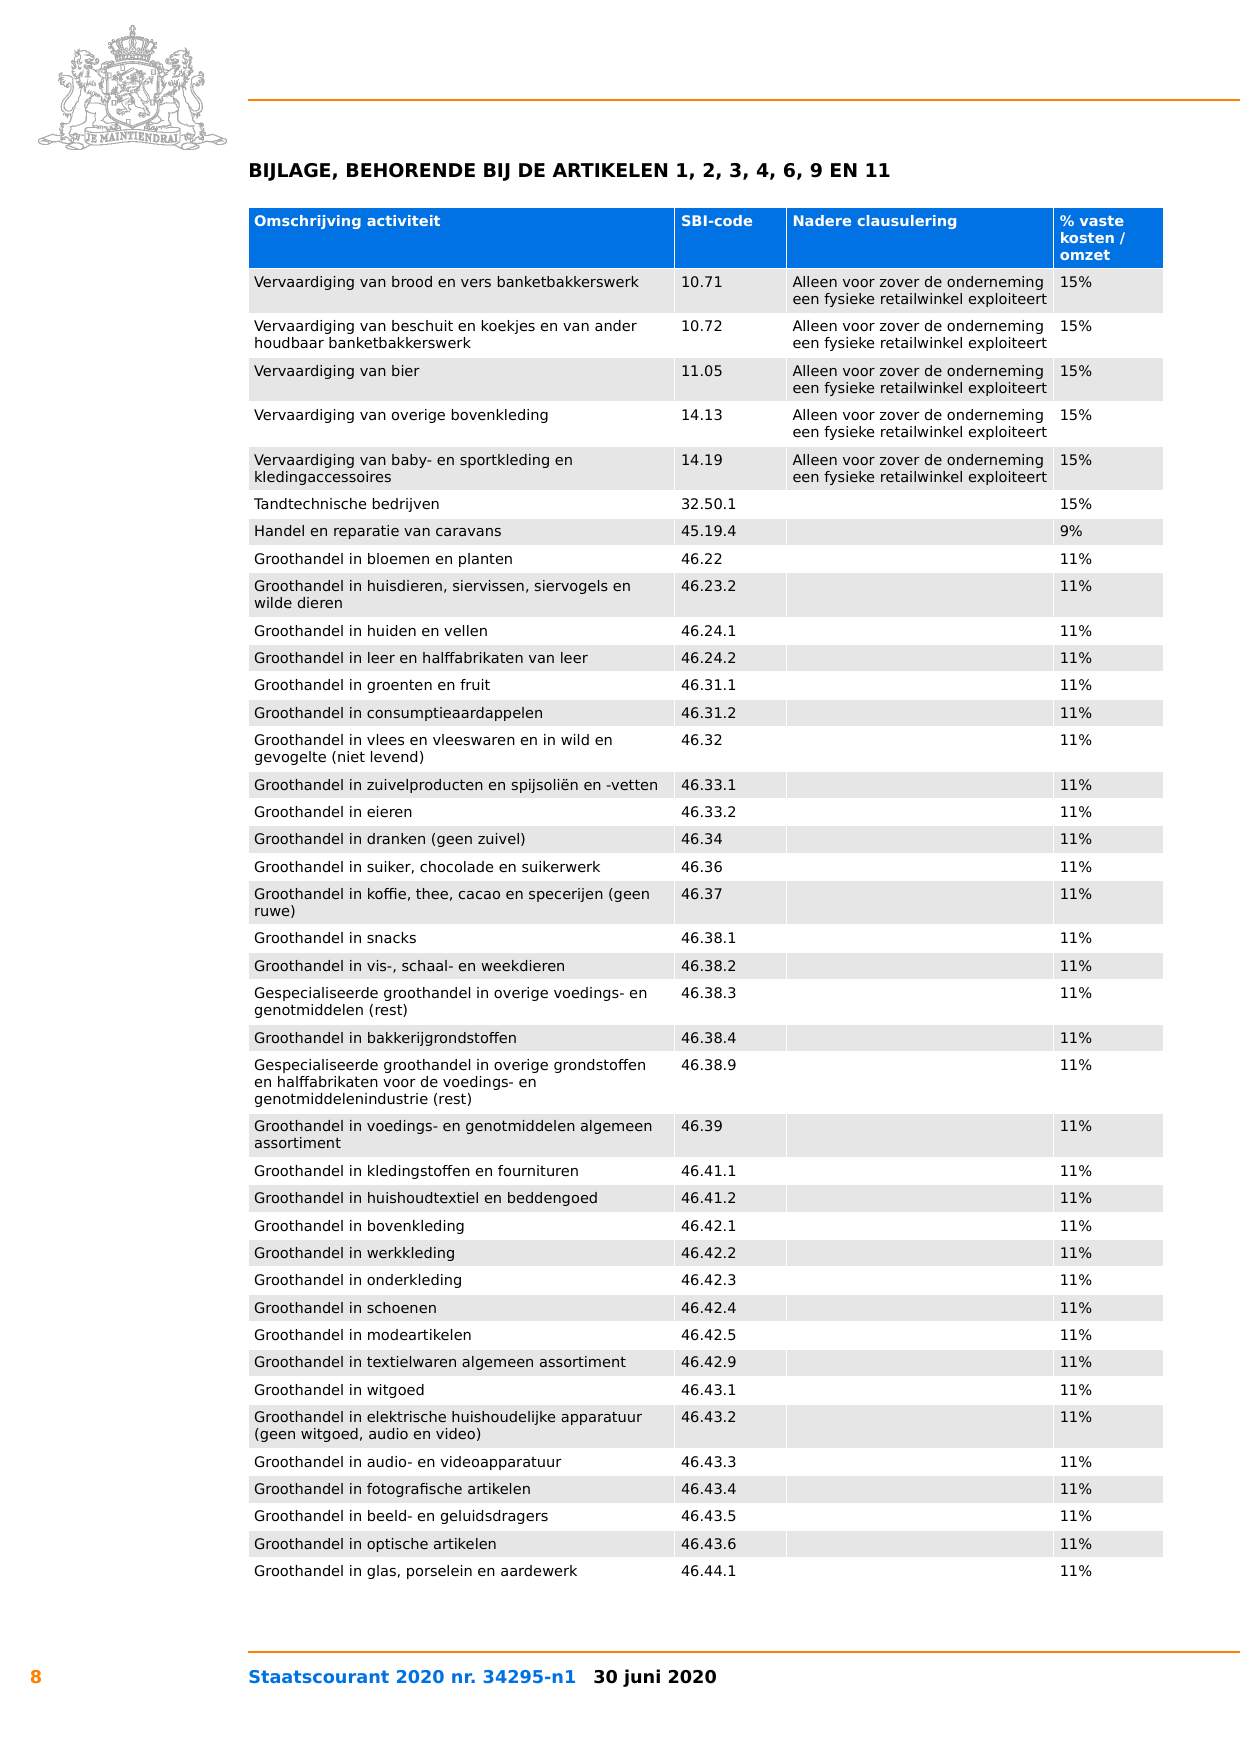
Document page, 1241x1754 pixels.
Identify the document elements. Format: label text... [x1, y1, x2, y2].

table_cell 46.32 [675, 727, 786, 771]
table_cell 11% [1054, 881, 1163, 924]
table_cell 11% [1054, 1052, 1163, 1112]
table_cell [787, 491, 1053, 517]
table_cell 15% [1054, 491, 1163, 517]
table_cell Alleen voor zover de onderneming een fysieke retailwinkel exploiteert [787, 447, 1053, 490]
table_cell Groothandel in snacks [249, 926, 674, 952]
table_cell 11% [1054, 1114, 1163, 1157]
table_cell Groothandel in witgoed [249, 1377, 674, 1403]
table_cell 46.38.9 [675, 1052, 786, 1112]
table_cell 46.38.3 [675, 980, 786, 1024]
table_cell [787, 1240, 1053, 1266]
table_cell Groothandel in voedings- en genotmiddelen algemeen assortiment [249, 1114, 674, 1157]
table_cell [787, 1114, 1053, 1157]
table_cell 15% [1054, 403, 1163, 446]
table_cell 46.33.1 [675, 772, 786, 798]
table_cell Groothandel in eieren [249, 799, 674, 825]
table_cell [787, 1213, 1053, 1239]
table_cell [787, 618, 1053, 644]
table_cell Groothandel in groenten en fruit [249, 673, 674, 699]
table_cell 46.36 [675, 854, 786, 880]
table_cell 11% [1054, 673, 1163, 699]
table_cell 15% [1054, 314, 1163, 357]
table_header Omschrijving activiteit [249, 208, 674, 268]
table_cell Groothandel in audio- en videoapparatuur [249, 1449, 674, 1475]
table_cell 14.13 [675, 403, 786, 446]
table_header SBI-code [675, 208, 786, 268]
table_cell [787, 1350, 1053, 1376]
table_cell [787, 519, 1053, 545]
table_cell [787, 1504, 1053, 1530]
table_cell 11% [1054, 1185, 1163, 1212]
table_cell 10.72 [675, 314, 786, 357]
table_cell 46.44.1 [675, 1559, 786, 1585]
table_cell 46.37 [675, 881, 786, 924]
table_cell 11% [1054, 1322, 1163, 1349]
table_cell Groothandel in elektrische huishoudelijke apparatuur (geen witgoed, audio en video) [249, 1405, 674, 1448]
table_cell Alleen voor zover de onderneming een fysieke retailwinkel exploiteert [787, 269, 1053, 313]
table_cell 11% [1054, 799, 1163, 825]
table_cell 11% [1054, 1449, 1163, 1475]
table_cell 9% [1054, 519, 1163, 545]
table_cell 11% [1054, 1476, 1163, 1503]
table_cell 11% [1054, 1295, 1163, 1321]
subtitle BIJLAGE, BEHORENDE BIJ DE ARTIKELEN 1, 2, 3, 4, 6, 9 EN 11 [248, 160, 1163, 182]
table_cell Groothandel in leer en halffabrikaten van leer [249, 645, 674, 671]
table_cell [787, 772, 1053, 798]
table_cell [787, 953, 1053, 979]
table_cell 11% [1054, 772, 1163, 798]
table_header Nadere clausulering [787, 208, 1053, 268]
table_header % vaste kosten / omzet [1054, 208, 1163, 268]
table_cell Groothandel in beeld- en geluidsdragers [249, 1504, 674, 1530]
table_cell 46.42.9 [675, 1350, 786, 1376]
table_cell 11% [1054, 980, 1163, 1024]
table_cell 15% [1054, 447, 1163, 490]
table_cell 11% [1054, 618, 1163, 644]
table_cell [787, 1295, 1053, 1321]
table_cell [787, 700, 1053, 726]
table_cell [787, 881, 1053, 924]
table_cell [787, 727, 1053, 771]
table_cell [787, 1185, 1053, 1212]
table_cell 46.33.2 [675, 799, 786, 825]
table_cell 11% [1054, 1350, 1163, 1376]
table_cell Alleen voor zover de onderneming een fysieke retailwinkel exploiteert [787, 403, 1053, 446]
table_cell Groothandel in bovenkleding [249, 1213, 674, 1239]
table_cell [787, 854, 1053, 880]
table_cell Alleen voor zover de onderneming een fysieke retailwinkel exploiteert [787, 314, 1053, 357]
table_cell Handel en reparatie van caravans [249, 519, 674, 545]
table_cell [787, 1449, 1053, 1475]
table_cell 11% [1054, 1559, 1163, 1585]
table_cell 46.24.1 [675, 618, 786, 644]
table_cell Groothandel in bloemen en planten [249, 546, 674, 572]
table_cell Groothandel in kledingstoffen en fournituren [249, 1158, 674, 1184]
table_cell 11% [1054, 1240, 1163, 1266]
table_cell 46.38.1 [675, 926, 786, 952]
table_cell 14.19 [675, 447, 786, 490]
table_cell [787, 1405, 1053, 1448]
table_cell 11% [1054, 1268, 1163, 1294]
table_cell Groothandel in glas, porselein en aardewerk [249, 1559, 674, 1585]
table_cell 46.24.2 [675, 645, 786, 671]
table_cell 46.38.2 [675, 953, 786, 979]
table_cell 46.42.4 [675, 1295, 786, 1321]
table_cell 11% [1054, 1405, 1163, 1448]
table_cell 46.39 [675, 1114, 786, 1157]
table_cell Groothandel in koffie, thee, cacao en specerijen (geen ruwe) [249, 881, 674, 924]
table_cell Groothandel in suiker, chocolade en suikerwerk [249, 854, 674, 880]
table_cell 46.31.2 [675, 700, 786, 726]
table_cell Gespecialiseerde groothandel in overige grondstoffen en halffabrikaten voor de voedings- en genotmiddelenindustrie (rest) [249, 1052, 674, 1112]
table_cell Vervaardiging van beschuit en koekjes en van ander houdbaar banketbakkerswerk [249, 314, 674, 357]
table_cell [787, 1377, 1053, 1403]
table_cell Groothandel in textielwaren algemeen assortiment [249, 1350, 674, 1376]
table_cell [787, 1268, 1053, 1294]
table_cell 46.43.6 [675, 1531, 786, 1557]
table_cell 46.34 [675, 826, 786, 853]
table_cell Groothandel in bakkerijgrondstoffen [249, 1025, 674, 1051]
table_cell [787, 826, 1053, 853]
table_cell 46.43.5 [675, 1504, 786, 1530]
table_cell 11% [1054, 1377, 1163, 1403]
table_cell 32.50.1 [675, 491, 786, 517]
table_cell Groothandel in huishoudtextiel en beddengoed [249, 1185, 674, 1212]
table_cell Groothandel in huiden en vellen [249, 618, 674, 644]
table_cell [787, 799, 1053, 825]
table_cell [787, 573, 1053, 617]
table_cell Groothandel in werkkleding [249, 1240, 674, 1266]
table_cell [787, 1476, 1053, 1503]
table_cell 11% [1054, 926, 1163, 952]
table_cell [787, 673, 1053, 699]
table_cell 11% [1054, 573, 1163, 617]
table_cell Vervaardiging van bier [249, 358, 674, 401]
table_cell 46.43.4 [675, 1476, 786, 1503]
table_cell Groothandel in vlees en vleeswaren en in wild en gevogelte (niet levend) [249, 727, 674, 771]
table_cell Groothandel in onderkleding [249, 1268, 674, 1294]
table_cell 11% [1054, 1504, 1163, 1530]
table_cell 46.42.2 [675, 1240, 786, 1266]
table_cell 46.43.2 [675, 1405, 786, 1448]
table_cell Groothandel in optische artikelen [249, 1531, 674, 1557]
table_cell 15% [1054, 269, 1163, 313]
table_cell Groothandel in fotografische artikelen [249, 1476, 674, 1503]
table_cell [787, 1025, 1053, 1051]
table_cell 46.31.1 [675, 673, 786, 699]
table_cell Vervaardiging van overige bovenkleding [249, 403, 674, 446]
table_cell Groothandel in schoenen [249, 1295, 674, 1321]
table_cell 11% [1054, 1158, 1163, 1184]
table_cell 46.22 [675, 546, 786, 572]
table_cell 11% [1054, 727, 1163, 771]
table_cell 10.71 [675, 269, 786, 313]
table_cell [787, 645, 1053, 671]
table_cell Vervaardiging van baby- en sportkleding en kledingaccessoires [249, 447, 674, 490]
table_cell Groothandel in huisdieren, siervissen, siervogels en wilde dieren [249, 573, 674, 617]
table_cell 46.41.2 [675, 1185, 786, 1212]
table_cell 46.41.1 [675, 1158, 786, 1184]
table_cell [787, 1158, 1053, 1184]
table_cell Groothandel in dranken (geen zuivel) [249, 826, 674, 853]
table_cell [787, 1052, 1053, 1112]
table_cell Groothandel in modeartikelen [249, 1322, 674, 1349]
table_cell 46.43.1 [675, 1377, 786, 1403]
table_cell 46.23.2 [675, 573, 786, 617]
table_cell 11% [1054, 546, 1163, 572]
table_cell [787, 1531, 1053, 1557]
table_cell 46.43.3 [675, 1449, 786, 1475]
table_cell Alleen voor zover de onderneming een fysieke retailwinkel exploiteert [787, 358, 1053, 401]
table_cell 11% [1054, 645, 1163, 671]
table_cell 46.38.4 [675, 1025, 786, 1051]
table_cell 46.42.5 [675, 1322, 786, 1349]
table_cell Tandtechnische bedrijven [249, 491, 674, 517]
table_cell [787, 926, 1053, 952]
table_cell [787, 546, 1053, 572]
table_cell 11% [1054, 826, 1163, 853]
table_cell 46.42.1 [675, 1213, 786, 1239]
table_cell 11% [1054, 1213, 1163, 1239]
table_cell 11.05 [675, 358, 786, 401]
table_cell 11% [1054, 1531, 1163, 1557]
table_cell Groothandel in zuivelproducten en spijsoliën en -vetten [249, 772, 674, 798]
table_cell 11% [1054, 854, 1163, 880]
table_cell [787, 1322, 1053, 1349]
table_cell 11% [1054, 953, 1163, 979]
table_cell Groothandel in consumptieaardappelen [249, 700, 674, 726]
table_cell 15% [1054, 358, 1163, 401]
table_cell 11% [1054, 1025, 1163, 1051]
table_cell Vervaardiging van brood en vers banketbakkerswerk [249, 269, 674, 313]
table_cell Groothandel in vis-, schaal- en weekdieren [249, 953, 674, 979]
table_cell 11% [1054, 700, 1163, 726]
table_cell [787, 1559, 1053, 1585]
table_cell [787, 980, 1053, 1024]
picture [38, 25, 227, 150]
table_cell Gespecialiseerde groothandel in overige voedings- en genotmiddelen (rest) [249, 980, 674, 1024]
table_cell 46.42.3 [675, 1268, 786, 1294]
table_cell 45.19.4 [675, 519, 786, 545]
